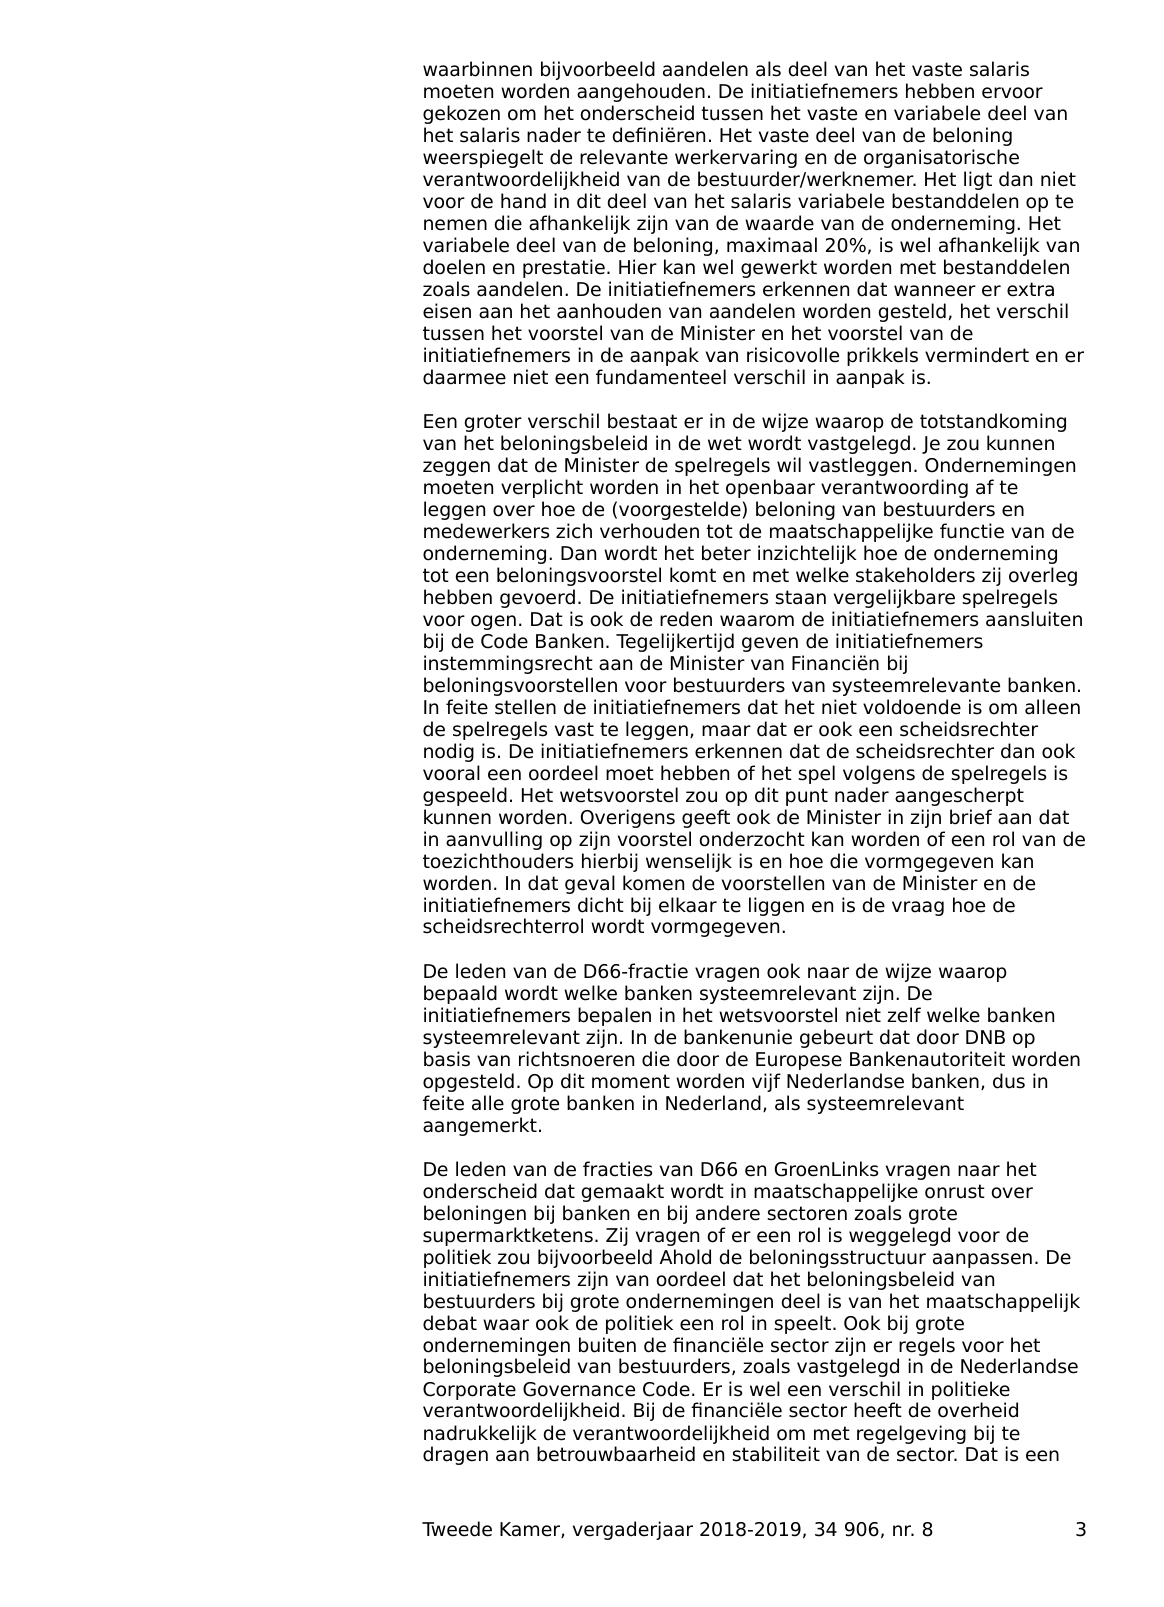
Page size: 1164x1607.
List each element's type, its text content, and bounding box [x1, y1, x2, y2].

text waarbinnen bijvoorbeeld aandelen als deel van het vaste salaris moeten worden aangehouden. De initiatiefnemers hebben ervoor gekozen om het onderscheid tussen het vaste en variabele deel van het salaris nader te definiëren. Het vaste deel van de beloning weerspiegelt de relevante werkervaring en de organisatorische verantwoordelijkheid van de bestuurder/werknemer. Het ligt dan niet voor de hand in dit deel van het salaris variabele bestanddelen op te nemen die afhankelijk zijn van de waarde van de onderneming. Het variabele deel van de beloning, maximaal 20%, is wel afhankelijk van doelen en prestatie. Hier kan wel gewerkt worden met bestanddelen zoals aandelen. De initiatiefnemers erkennen dat wanneer er extra eisen aan het aanhouden van aandelen worden gesteld, het verschil tussen het voorstel van de Minister en het voorstel van de initiatiefnemers in de aanpak van risicovolle prikkels vermindert en er daarmee niet een fundamenteel verschil in aanpak is. [422, 59, 1087, 389]
text De leden van de D66-fractie vragen ook naar de wijze waarop bepaald wordt welke banken systeemrelevant zijn. De initiatiefnemers bepalen in het wetsvoorstel niet zelf welke banken systeemrelevant zijn. In de bankenunie gebeurt dat door DNB op basis van richtsnoeren die door de Europese Bankenautoriteit worden opgesteld. Op dit moment worden vijf Nederlandse banken, dus in feite alle grote banken in Nederland, als systeemrelevant aangemerkt. [422, 961, 1087, 1136]
text Een groter verschil bestaat er in de wijze waarop de totstandkoming van het beloningsbeleid in de wet wordt vastgelegd. Je zou kunnen zeggen dat de Minister de spelregels wil vastleggen. Ondernemingen moeten verplicht worden in het openbaar verantwoording af te leggen over hoe de (voorgestelde) beloning van bestuurders en medewerkers zich verhouden tot de maatschappelijke functie van de onderneming. Dan wordt het beter inzichtelijk hoe de onderneming tot een beloningsvoorstel komt en met welke stakeholders zij overleg hebben gevoerd. De initiatiefnemers staan vergelijkbare spelregels voor ogen. Dat is ook de reden waarom de initiatiefnemers aansluiten bij de Code Banken. Tegelijkertijd geven de initiatiefnemers instemmingsrecht aan de Minister van Financiën bij beloningsvoorstellen voor bestuurders van systeemrelevante banken. In feite stellen de initiatiefnemers dat het niet voldoende is om alleen de spelregels vast te leggen, maar dat er ook een scheidsrechter nodig is. De initiatiefnemers erkennen dat de scheidsrechter dan ook vooral een oordeel moet hebben of het spel volgens de spelregels is gespeeld. Het wetsvoorstel zou op dit punt nader aangescherpt kunnen worden. Overigens geeft ook de Minister in zijn brief aan dat in aanvulling op zijn voorstel onderzocht kan worden of een rol van de toezichthouders hierbij wenselijk is en hoe die vormgegeven kan worden. In dat geval komen de voorstellen van de Minister en de initiatiefnemers dicht bij elkaar te liggen en is de vraag hoe de scheidsrechterrol wordt vormgegeven. [422, 411, 1087, 938]
text De leden van de fracties van D66 en GroenLinks vragen naar het onderscheid dat gemaakt wordt in maatschappelijke onrust over beloningen bij banken en bij andere sectoren zoals grote supermarktketens. Zij vragen of er een rol is weggelegd voor de politiek zou bijvoorbeeld Ahold de beloningsstructuur aanpassen. De initiatiefnemers zijn van oordeel dat het beloningsbeleid van bestuurders bij grote ondernemingen deel is van het maatschappelijk debat waar ook de politiek een rol in speelt. Ook bij grote ondernemingen buiten de financiële sector zijn er regels voor het beloningsbeleid van bestuurders, zoals vastgelegd in de Nederlandse Corporate Governance Code. Er is wel een verschil in politieke verantwoordelijkheid. Bij de financiële sector heeft de overheid nadrukkelijk de verantwoordelijkheid om met regelgeving bij te dragen aan betrouwbaarheid en stabiliteit van de sector. Dat is een [422, 1159, 1087, 1466]
